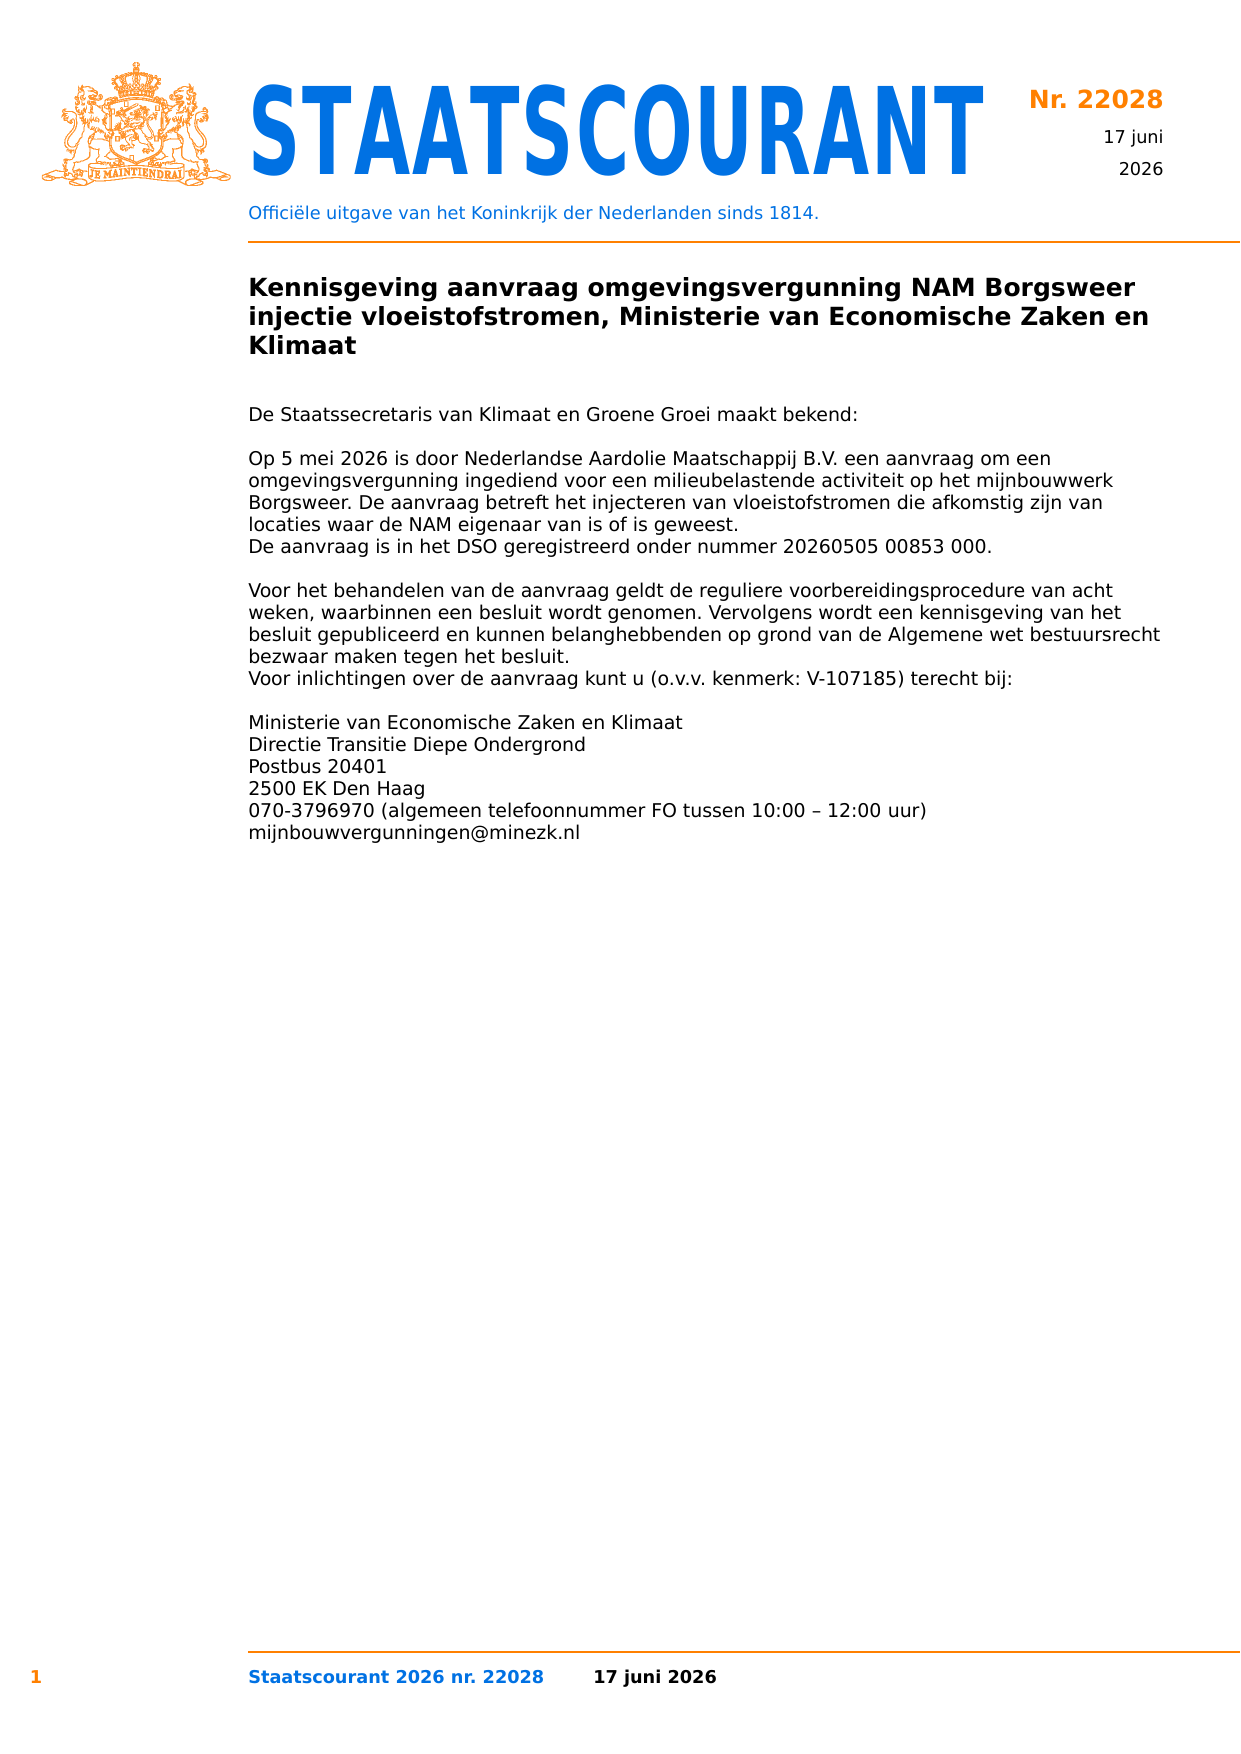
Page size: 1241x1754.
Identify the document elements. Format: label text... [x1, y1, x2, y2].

table_cell 17 juni [998, 121, 1240, 153]
text De Staatssecretaris van Klimaat en Groene Groei maakt bekend: [248, 404, 1163, 426]
text 070-3796970 (algemeen telefoonnummer FO tussen 10:00 – 12:00 uur) [248, 799, 1163, 822]
text Ministerie van Economische Zaken en Klimaat [248, 712, 1163, 734]
text Postbus 20401 [248, 756, 1163, 778]
text De aanvraag is in het DSO geregistreerd onder nummer 20260505 00853 000. [248, 536, 1163, 558]
picture [41, 62, 231, 186]
subtitle Kennisgeving aanvraag omgevingsvergunning NAM Borgsweer injectie vloeistofstromen, Ministerie van Economische Zaken en Klimaat [248, 273, 1163, 361]
text mijnbouwvergunningen@minezk.nl [248, 822, 1163, 843]
table_cell Officiële uitgave van het Koninkrijk der Nederlanden sinds 1814. [248, 203, 1240, 241]
table_cell 2026 [998, 153, 1240, 203]
table_header [25, 62, 248, 241]
text Op 5 mei 2026 is door Nederlandse Aardolie Maatschappij B.V. een aanvraag om een omgevingsvergunning ingediend voor een milieubelastende activiteit op het mijnbouwwerk Borgsweer. De aanvraag betreft het injecteren van vloeistofstromen die afkomstig zijn van locaties waar de NAM eigenaar van is of is geweest. [248, 448, 1163, 536]
text Voor inlichtingen over de aanvraag kunt u (o.v.v. kenmerk: V-107185) terecht bij: [248, 668, 1163, 690]
text Voor het behandelen van de aanvraag geldt de reguliere voorbereidingsprocedure van acht weken, waarbinnen een besluit wordt genomen. Vervolgens wordt een kennisgeving van het besluit gepubliceerd en kunnen belanghebbenden op grond van de Algemene wet bestuursrecht bezwaar maken tegen het besluit. [248, 580, 1163, 668]
table_header Nr. 22028 [998, 62, 1240, 121]
text Directie Transitie Diepe Ondergrond [248, 734, 1163, 756]
table_header STAATSCOURANT [248, 62, 998, 203]
text 2500 EK Den Haag [248, 778, 1163, 799]
